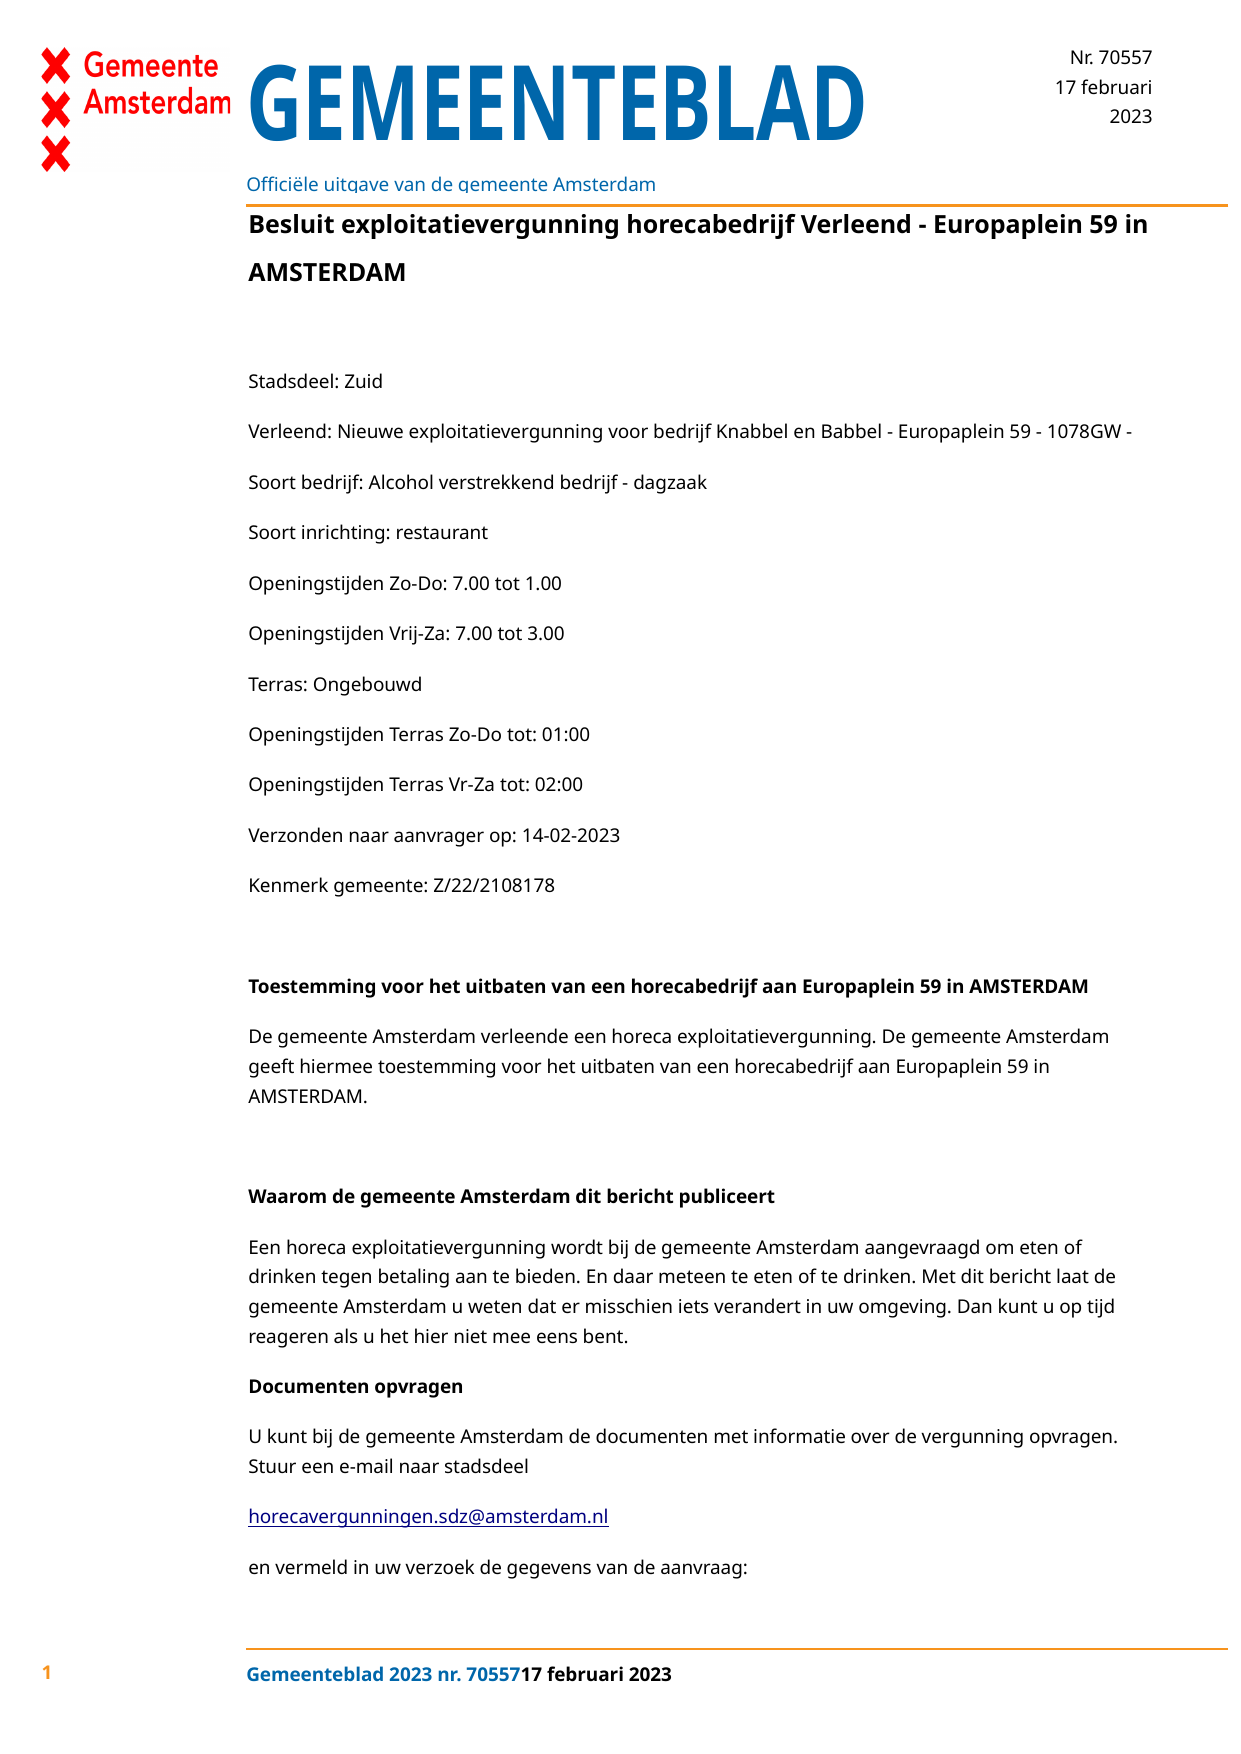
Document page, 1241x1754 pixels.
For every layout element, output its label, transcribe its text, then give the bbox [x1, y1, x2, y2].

text Toestemming voor het uitbaten van een horecabedrijf aan Europaplein 59 in AMSTERDAM [248, 973, 1152, 999]
text Terras: Ongebouwd [248, 671, 1152, 697]
text en vermeld in uw verzoek de gegevens van de aanvraag: [248, 1554, 1152, 1580]
text U kunt bij de gemeente Amsterdam de documenten met informatie over de vergunning opvragen. Stuur een e-mail naar stadsdeel [248, 1424, 1152, 1479]
text horecavergunningen.sdz@amsterdam.nl [248, 1504, 1152, 1529]
text Soort bedrijf: Alcohol verstrekkend bedrijf - dagzaak [248, 469, 1152, 495]
text Openingstijden Terras Zo-Do tot: 01:00 [248, 721, 1152, 747]
text Soort inrichting: restaurant [248, 519, 1152, 545]
text De gemeente Amsterdam verleende een horeca exploitatievergunning. De gemeente Amsterdam geeft hiermee toestemming voor het uitbaten van een horecabedrijf aan Europaplein 59 in AMSTERDAM. [248, 1024, 1152, 1109]
text Stadsdeel: Zuid [248, 368, 1152, 394]
text Verleend: Nieuwe exploitatievergunning voor bedrijf Knabbel en Babbel - Europaplein 59 - 1078GW - [248, 419, 1152, 444]
text Openingstijden Vrij-Za: 7.00 tot 3.00 [248, 620, 1152, 646]
text Openingstijden Terras Vr-Za tot: 02:00 [248, 772, 1152, 797]
picture [41, 47, 231, 172]
text Waarom de gemeente Amsterdam dit bericht publiceert [248, 1184, 1152, 1209]
text Besluit exploitatievergunning horecabedrijf Verleend - Europaplein 59 in AMSTERDAM [248, 207, 1152, 288]
text Kenmerk gemeente: Z/22/2108178 [248, 872, 1152, 898]
text Een horeca exploitatievergunning wordt bij de gemeente Amsterdam aangevraagd om eten of drinken tegen betaling aan te bieden. En daar meteen te eten of te drinken. Met dit bericht laat de gemeente Amsterdam u weten dat er misschien iets verandert in uw omgeving. Dan kunt u op tijd reageren als u het hier niet mee eens bent. [248, 1234, 1152, 1349]
text Documenten opvragen [248, 1373, 1152, 1399]
text Openingstijden Zo-Do: 7.00 tot 1.00 [248, 570, 1152, 596]
text Verzonden naar aanvrager op: 14-02-2023 [248, 822, 1152, 848]
